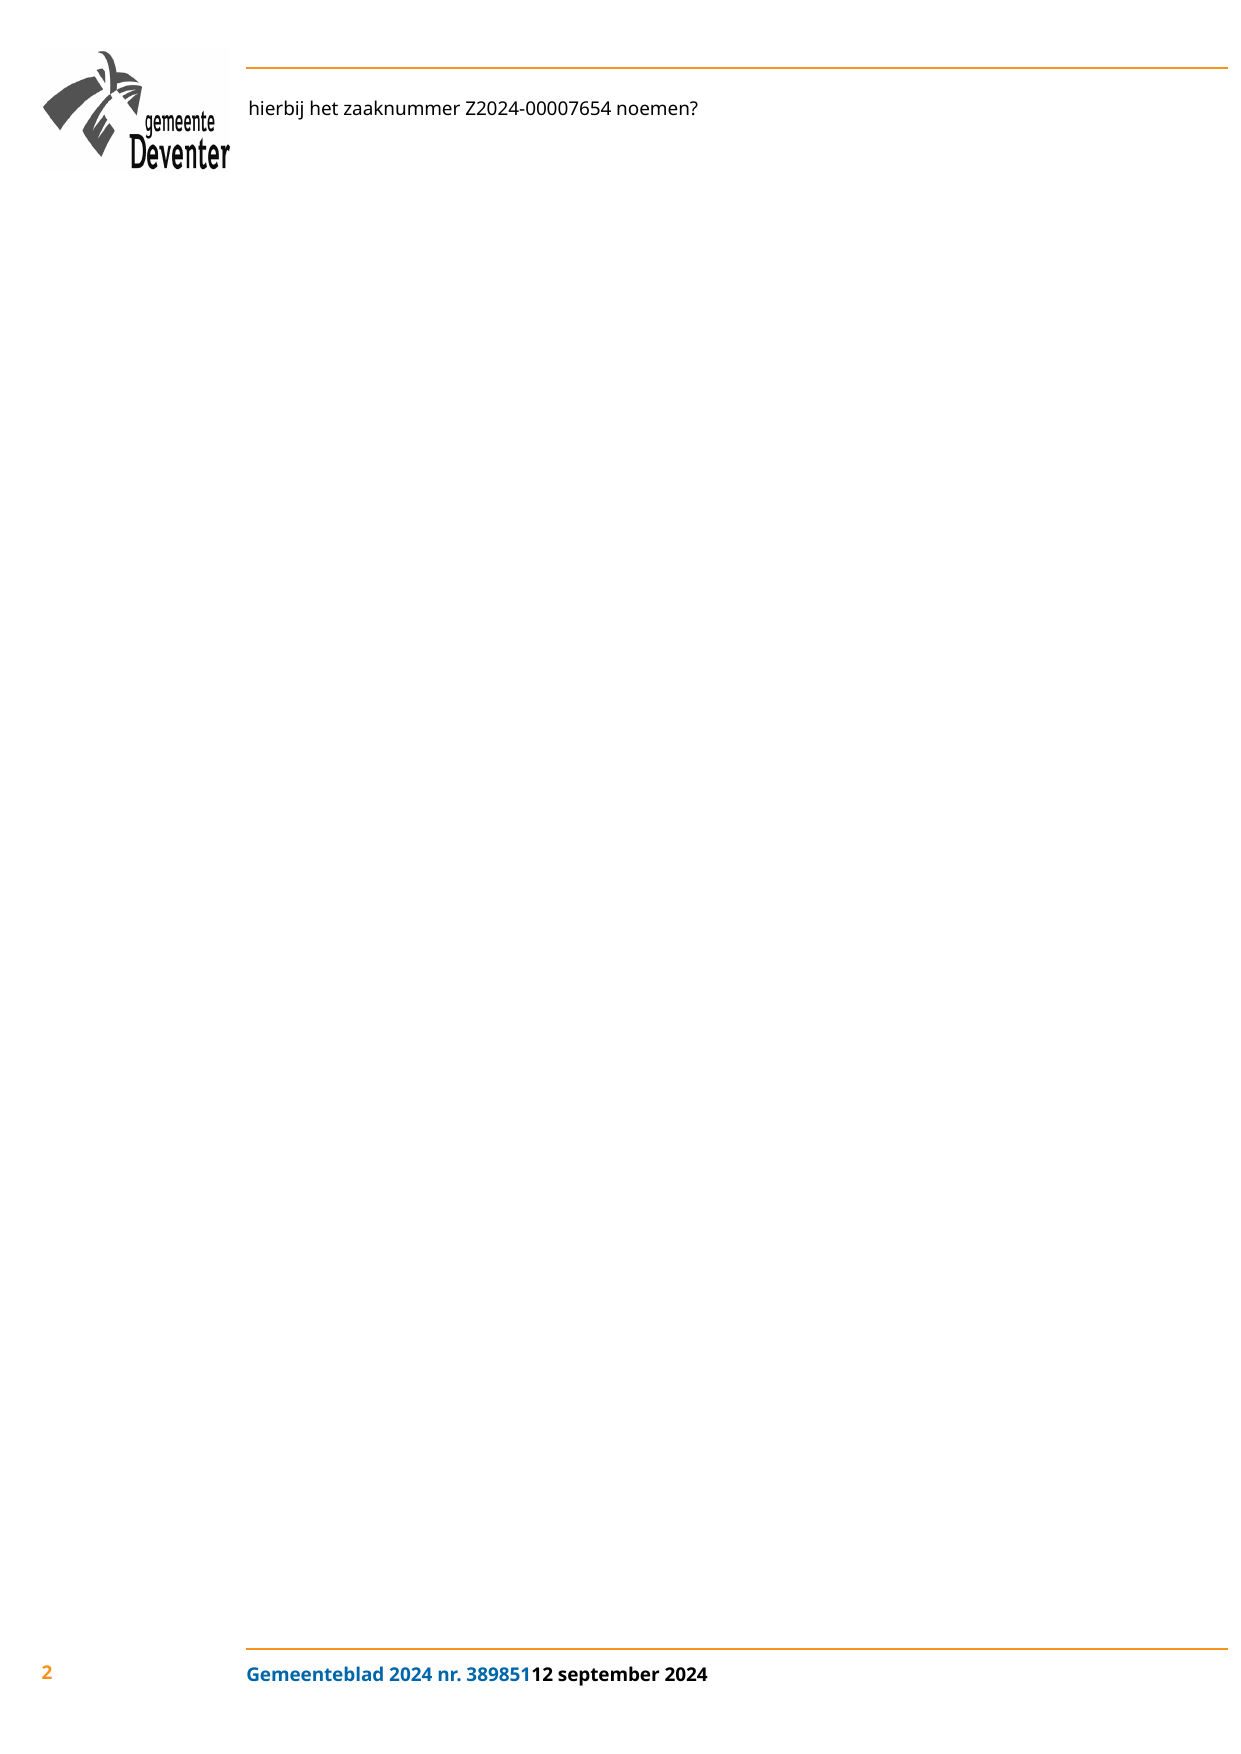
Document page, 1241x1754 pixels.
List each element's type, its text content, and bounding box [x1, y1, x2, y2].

picture [41, 47, 231, 172]
text hierbij het zaaknummer Z2024-00007654 noemen? [248, 95, 1152, 121]
